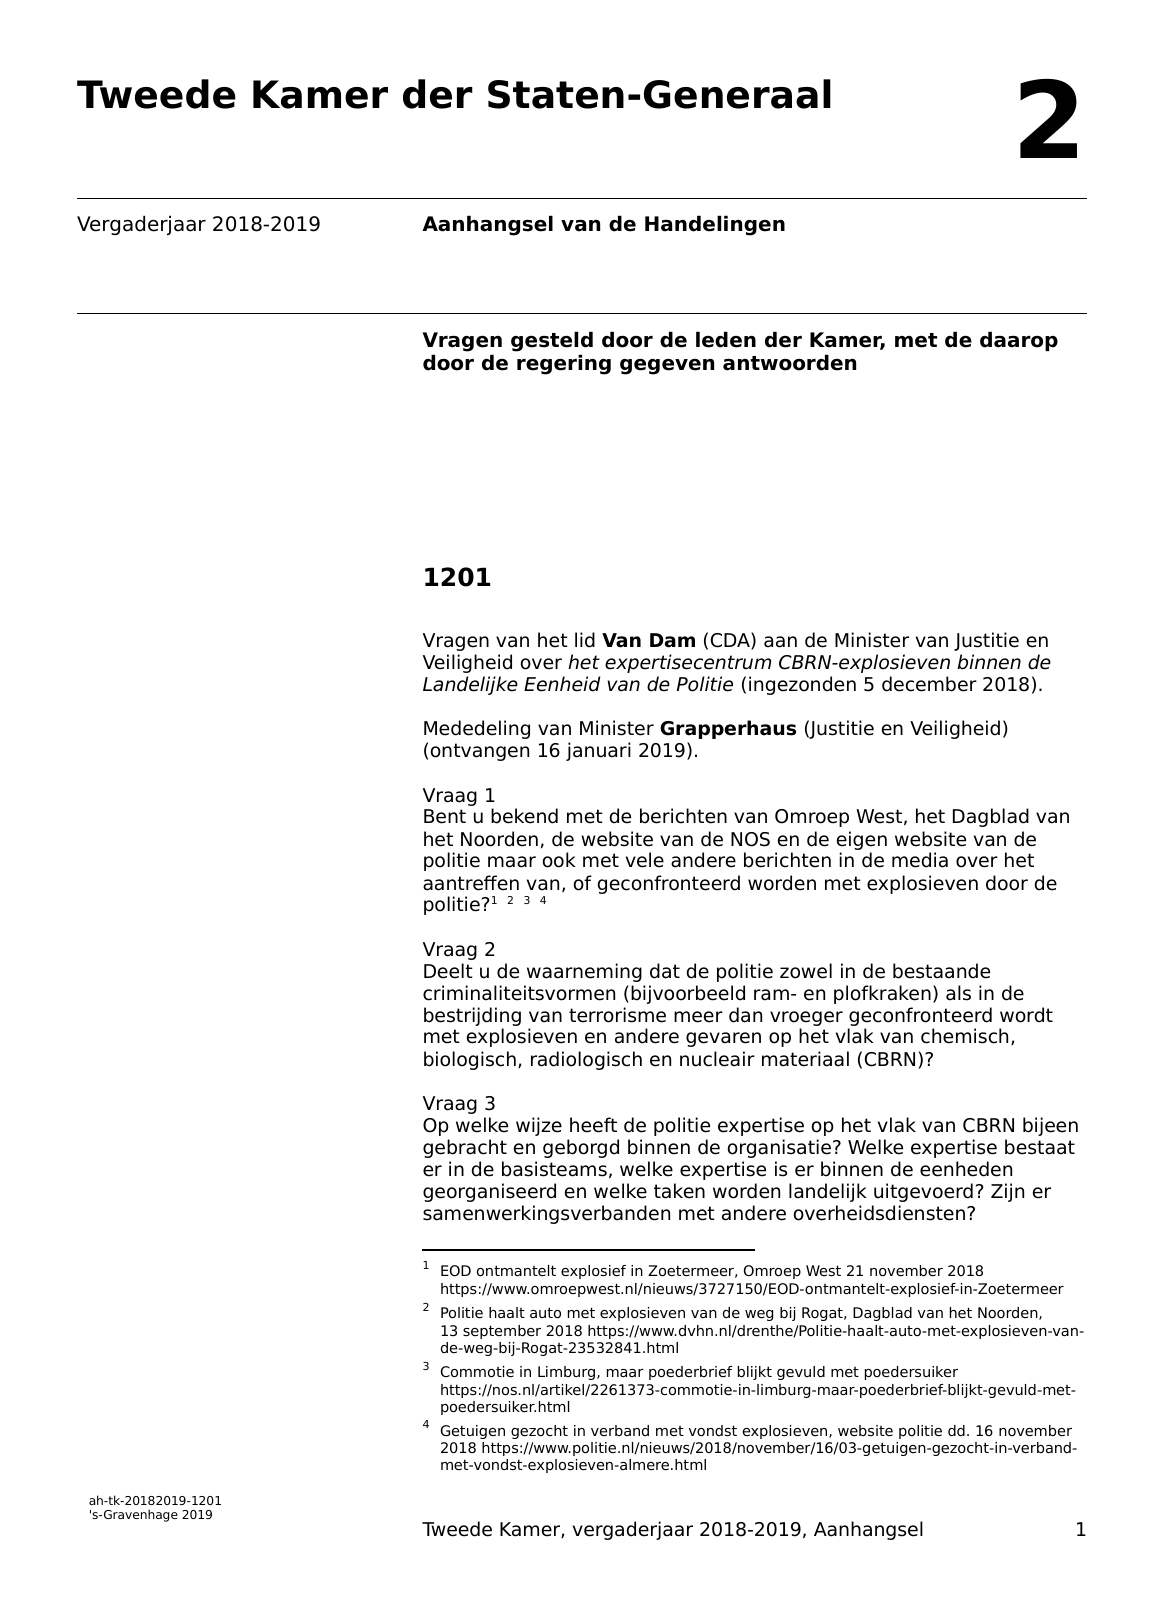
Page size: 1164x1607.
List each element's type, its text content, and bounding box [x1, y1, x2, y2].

table_header Tweede Kamer der Staten-Generaal [77, 59, 886, 198]
table_cell Aanhangsel van de Handelingen [422, 199, 1087, 313]
text Vraag 3 [422, 1093, 1087, 1114]
text Vraag 2 [422, 938, 1087, 961]
text Getuigen gezocht in verband met vondst explosieven, website politie dd. 16 november 2018 https://www.politie.nl/nieuws/2018/november/16/03-getuigen-gezocht-in-verband-met-vondst-explosieven-almere.html [422, 1418, 1087, 1474]
text Politie haalt auto met explosieven van de weg bij Rogat, Dagblad van het Noorden, 13 september 2018 https://www.dvhn.nl/drenthe/Politie-haalt-auto-met-explosieven-van-de-weg-bij-Rogat-23532841.html [422, 1301, 1087, 1357]
text Commotie in Limburg, maar poederbrief blijkt gevuld met poedersuiker https://nos.nl/artikel/2261373-commotie-in-limburg-maar-poederbrief-blijkt-gevuld-met-poedersuiker.html [422, 1360, 1087, 1416]
text Vraag 1 [422, 784, 1087, 806]
text Bent u bekend met de berichten van Omroep West, het Dagblad van het Noorden, de website van de NOS en de eigen website van de politie maar ook met vele andere berichten in de media over het aantreffen van, of geconfronteerd worden met explosieven door de politie? [422, 806, 1087, 916]
table_cell [77, 314, 422, 375]
table_cell Vergaderjaar 2018-2019 [77, 199, 422, 313]
table_cell Vragen gesteld door de leden der Kamer, met de daarop door de regering gegeven antwoorden [422, 314, 1087, 375]
text ah-tk-20182019-1201 [88, 1494, 323, 1508]
text Mededeling van Minister Grapperhaus (Justitie en Veiligheid) (ontvangen 16 januari 2019). [422, 718, 1087, 762]
text EOD ontmantelt explosief in Zoetermeer, Omroep West 21 november 2018 https://www.omroepwest.nl/nieuws/3727150/EOD-ontmantelt-explosief-in-Zoetermeer [422, 1259, 1087, 1298]
text 1201 [422, 563, 1087, 592]
text Deelt u de waarneming dat de politie zowel in de bestaande criminaliteitsvormen (bijvoorbeeld ram- en plofkraken) als in de bestrijding van terrorisme meer dan vroeger geconfronteerd wordt met explosieven en andere gevaren op het vlak van chemisch, biologisch, radiologisch en nucleair materiaal (CBRN)? [422, 961, 1087, 1070]
text Op welke wijze heeft de politie expertise op het vlak van CBRN bijeen gebracht en geborgd binnen de organisatie? Welke expertise bestaat er in de basisteams, welke expertise is er binnen de eenheden georganiseerd en welke taken worden landelijk uitgevoerd? Zijn er samenwerkingsverbanden met andere overheidsdiensten? [422, 1114, 1087, 1224]
table_header 2 [886, 59, 1087, 198]
text 's-Gravenhage 2019 [88, 1508, 323, 1522]
text Vragen van het lid Van Dam (CDA) aan de Minister van Justitie en Veiligheid over het expertisecentrum CBRN-explosieven binnen de Landelijke Eenheid van de Politie (ingezonden 5 december 2018). [422, 630, 1087, 696]
